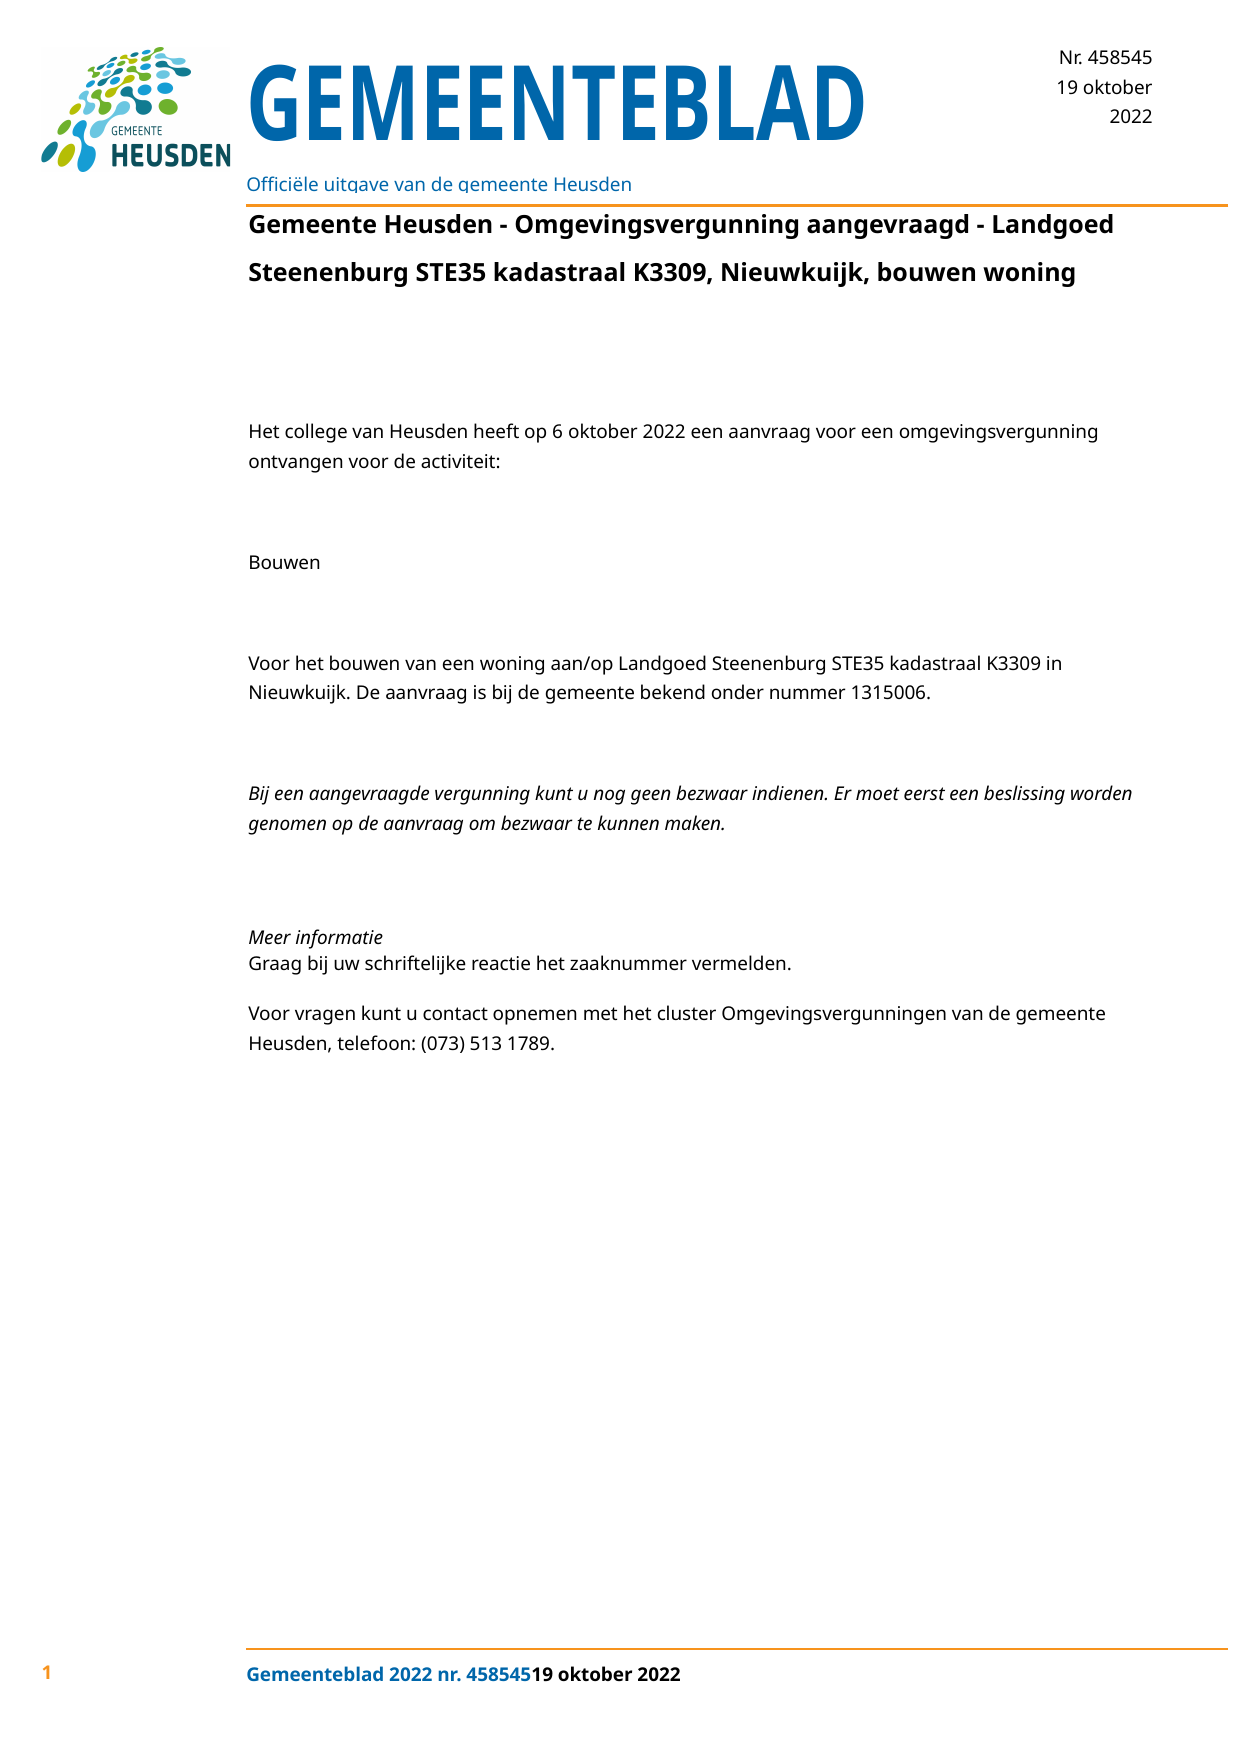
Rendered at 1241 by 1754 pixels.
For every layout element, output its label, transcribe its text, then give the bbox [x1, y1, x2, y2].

text Voor het bouwen van een woning aan/op Landgoed Steenenburg STE35 kadastraal K3309 in Nieuwkuijk. De aanvraag is bij de gemeente bekend onder nummer 1315006. [248, 650, 1152, 705]
text Bij een aangevraagde vergunning kunt u nog geen bezwaar indienen. Er moet eerst een beslissing worden genomen op de aanvraag om bezwaar te kunnen maken. [248, 780, 1152, 836]
text Voor vragen kunt u contact opnemen met het cluster Omgevingsvergunningen van de gemeente Heusden, telefoon: (073) 513 1789. [248, 1001, 1152, 1056]
text Gemeente Heusden - Omgevingsvergunning aangevraagd - Landgoed Steenenburg STE35 kadastraal K3309, Nieuwkuijk, bouwen woning [248, 207, 1152, 288]
text Graag bij uw schriftelijke reactie het zaaknummer vermelden. [248, 950, 1152, 976]
text Het college van Heusden heeft op 6 oktober 2022 een aanvraag voor een omgevingsvergunning ontvangen voor de activiteit: [248, 419, 1152, 474]
text Bouwen [248, 549, 1152, 575]
text Meer informatie [248, 924, 1152, 950]
picture [41, 47, 231, 172]
